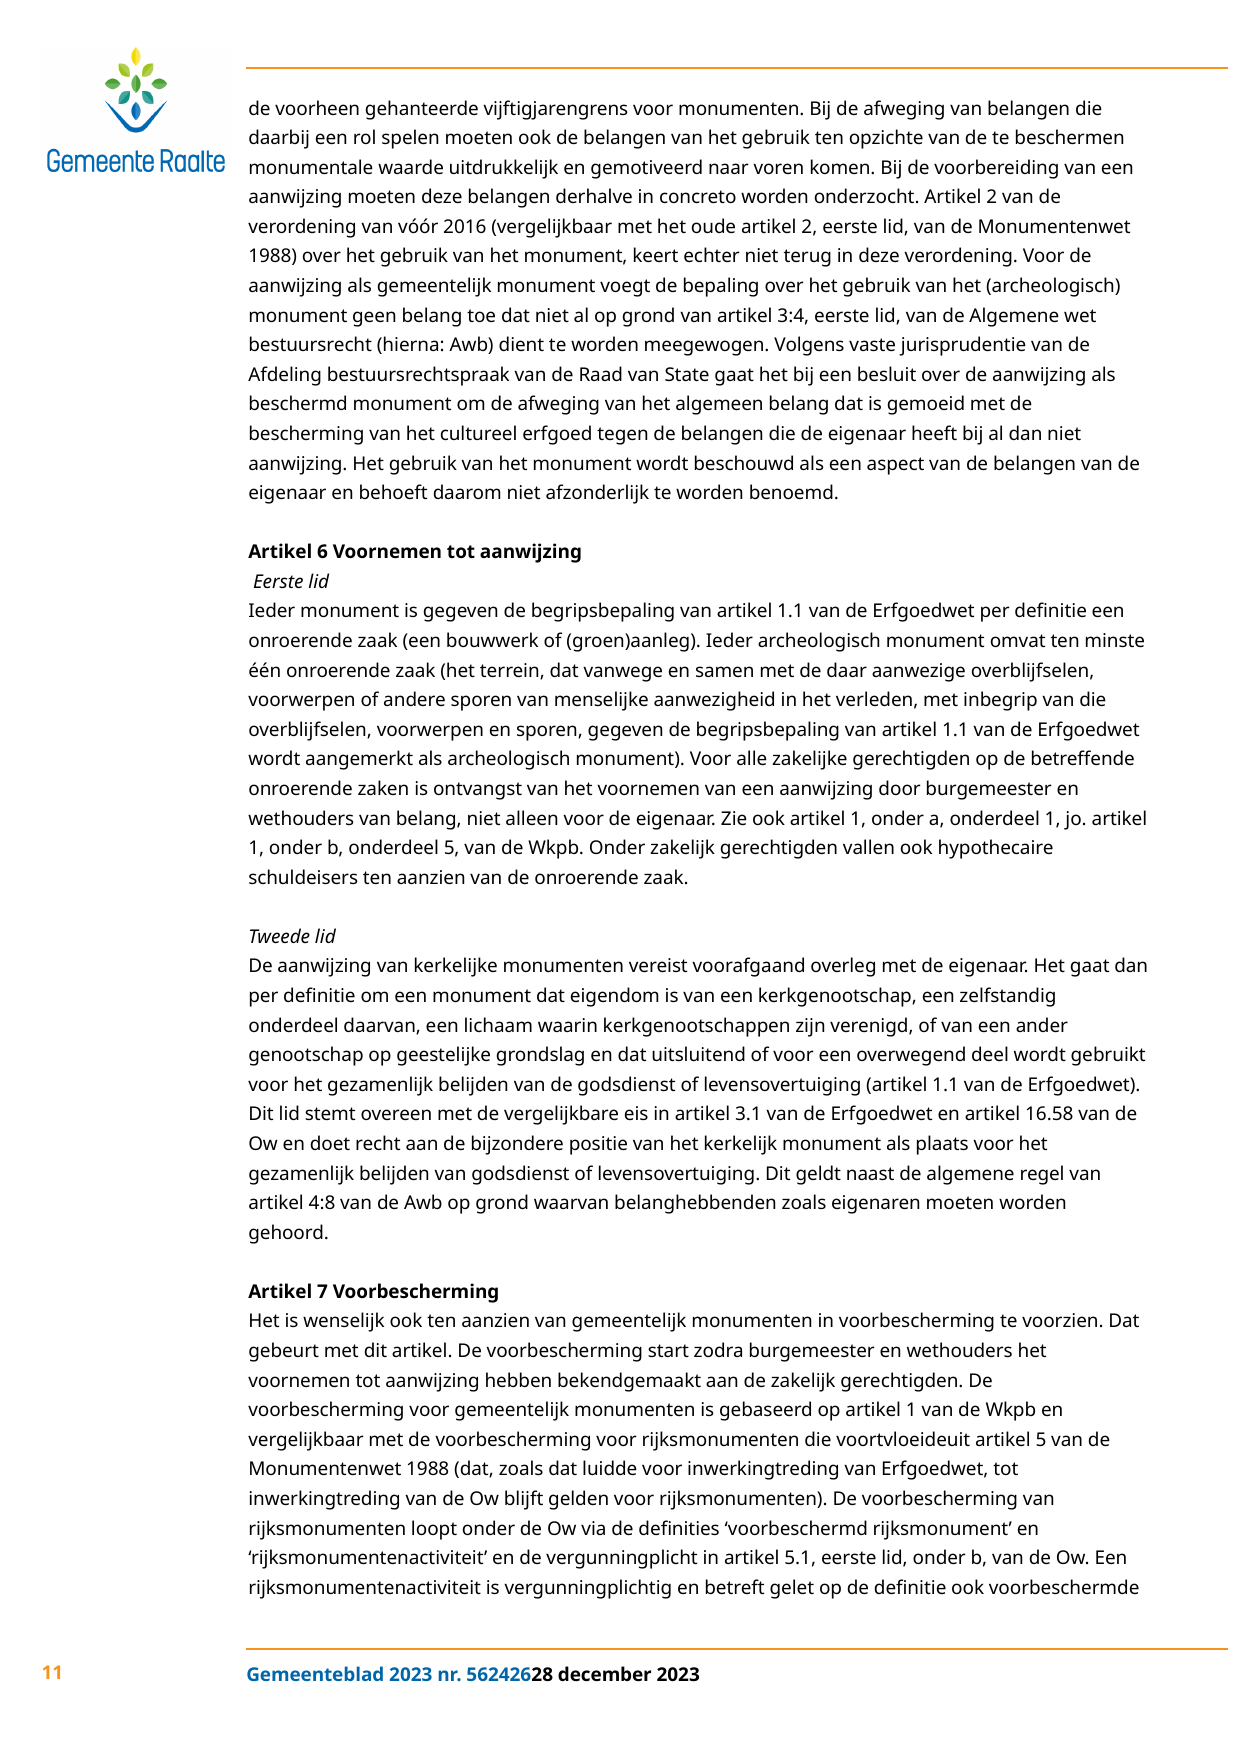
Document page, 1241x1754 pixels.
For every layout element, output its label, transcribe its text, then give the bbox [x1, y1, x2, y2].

text Artikel 6 Voornemen tot aanwijzing [248, 538, 1152, 564]
text Artikel 7 Voorbescherming [248, 1278, 1152, 1304]
text Ieder monument is gegeven de begripsbepaling van artikel 1.1 van de Erfgoedwet per definitie een onroerende zaak (een bouwwerk of (groen)aanleg). Ieder archeologisch monument omvat ten minste één onroerende zaak (het terrein, dat vanwege en samen met de daar aanwezige overblijfselen, voorwerpen of andere sporen van menselijke aanwezigheid in het verleden, met inbegrip van die overblijfselen, voorwerpen en sporen, gegeven de begripsbepaling van artikel 1.1 van de Erfgoedwet wordt aangemerkt als archeologisch monument). Voor alle zakelijke gerechtigden op de betreffende onroerende zaken is ontvangst van het voornemen van een aanwijzing door burgemeester en wethouders van belang, niet alleen voor de eigenaar. Zie ook artikel 1, onder a, onderdeel 1, jo. artikel 1, onder b, onderdeel 5, van de Wkpb. Onder zakelijk gerechtigden vallen ook hypothecaire schuldeisers ten aanzien van de onroerende zaak. [248, 598, 1152, 890]
picture [41, 47, 231, 172]
text Eerste lid [248, 568, 1152, 594]
text Het is wenselijk ook ten aanzien van gemeentelijk monumenten in voorbescherming te voorzien. Dat gebeurt met dit artikel. De voorbescherming start zodra burgemeester en wethouders het voornemen tot aanwijzing hebben bekendgemaakt aan de zakelijk gerechtigden. De voorbescherming voor gemeentelijk monumenten is gebaseerd op artikel 1 van de Wkpb en vergelijkbaar met de voorbescherming voor rijksmonumenten die voortvloeideuit artikel 5 van de Monumentenwet 1988 (dat, zoals dat luidde voor inwerkingtreding van Erfgoedwet, tot inwerkingtreding van de Ow blijft gelden voor rijksmonumenten). De voorbescherming van rijksmonumenten loopt onder de Ow via de definities ‘voorbeschermd rijksmonument’ en ‘rijksmonumentenactiviteit’ en de vergunningplicht in artikel 5.1, eerste lid, onder b, van de Ow. Een rijksmonumentenactiviteit is vergunningplichtig en betreft gelet op de definitie ook voorbeschermde [248, 1308, 1152, 1600]
text de voorheen gehanteerde vijftigjarengrens voor monumenten. Bij de afweging van belangen die daarbij een rol spelen moeten ook de belangen van het gebruik ten opzichte van de te beschermen monumentale waarde uitdrukkelijk en gemotiveerd naar voren komen. Bij de voorbereiding van een aanwijzing moeten deze belangen derhalve in concreto worden onderzocht. Artikel 2 van de verordening van vóór 2016 (vergelijkbaar met het oude artikel 2, eerste lid, van de Monumentenwet 1988) over het gebruik van het monument, keert echter niet terug in deze verordening. Voor de aanwijzing als gemeentelijk monument voegt de bepaling over het gebruik van het (archeologisch) monument geen belang toe dat niet al op grond van artikel 3:4, eerste lid, van de Algemene wet bestuursrecht (hierna: Awb) dient te worden meegewogen. Volgens vaste jurisprudentie van de Afdeling bestuursrechtspraak van de Raad van State gaat het bij een besluit over de aanwijzing als beschermd monument om de afweging van het algemeen belang dat is gemoeid met de bescherming van het cultureel erfgoed tegen de belangen die de eigenaar heeft bij al dan niet aanwijzing. Het gebruik van het monument wordt beschouwd als een aspect van de belangen van de eigenaar en behoeft daarom niet afzonderlijk te worden benoemd. [248, 95, 1152, 505]
text De aanwijzing van kerkelijke monumenten vereist voorafgaand overleg met de eigenaar. Het gaat dan per definitie om een monument dat eigendom is van een kerkgenootschap, een zelfstandig onderdeel daarvan, een lichaam waarin kerkgenootschappen zijn verenigd, of van een ander genootschap op geestelijke grondslag en dat uitsluitend of voor een overwegend deel wordt gebruikt voor het gezamenlijk belijden van de godsdienst of levensovertuiging (artikel 1.1 van de Erfgoedwet). Dit lid stemt overeen met de vergelijkbare eis in artikel 3.1 van de Erfgoedwet en artikel 16.58 van de Ow en doet recht aan de bijzondere positie van het kerkelijk monument als plaats voor het gezamenlijk belijden van godsdienst of levensovertuiging. Dit geldt naast de algemene regel van artikel 4:8 van de Awb op grond waarvan belanghebbenden zoals eigenaren moeten worden gehoord. [248, 953, 1152, 1245]
text Tweede lid [248, 923, 1152, 949]
